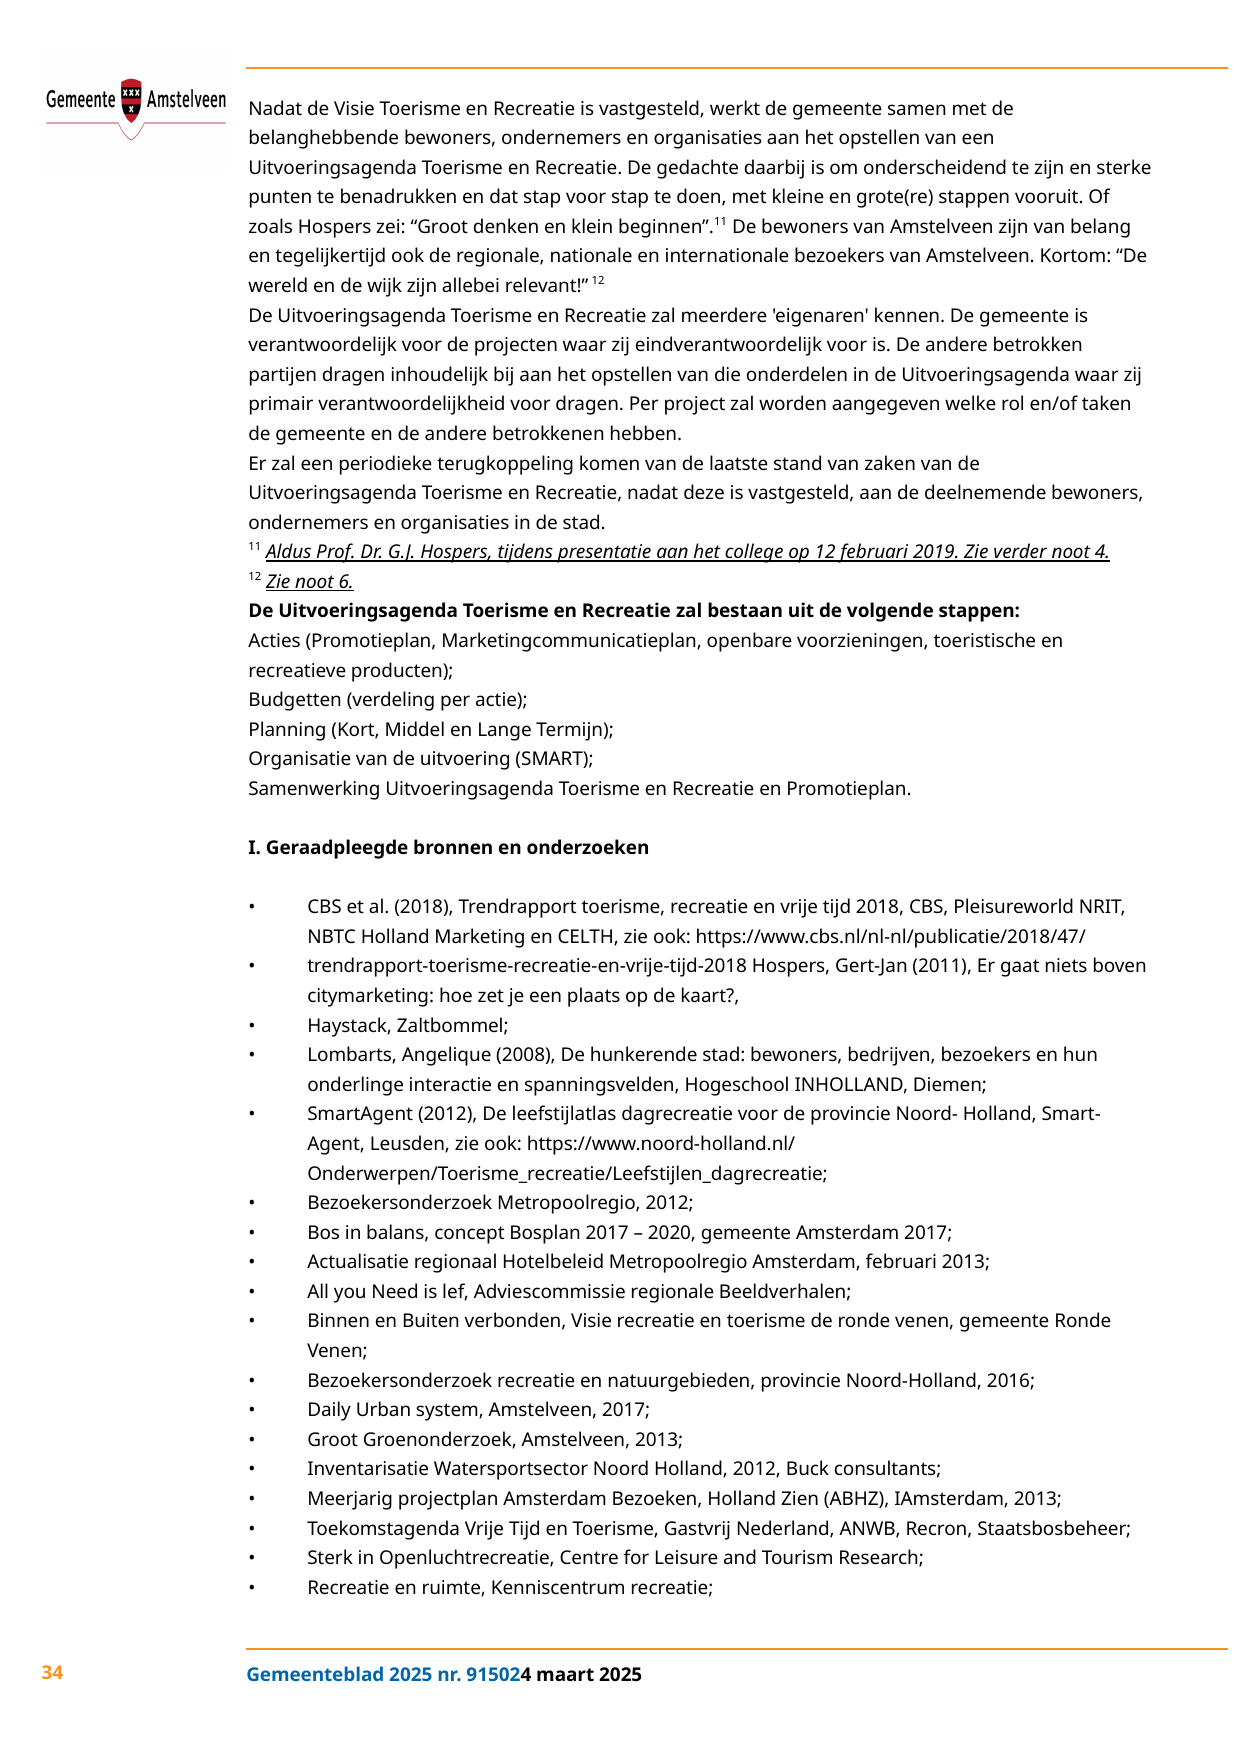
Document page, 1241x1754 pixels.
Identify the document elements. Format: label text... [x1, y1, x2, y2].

list Lombarts, Angelique (2008), De hunkerende stad: bewoners, bedrijven, bezoekers en hun onderlinge interactie en spanningsvelden, Hogeschool INHOLLAND, Diemen; [248, 1041, 1152, 1097]
text Acties (Promotieplan, Marketingcommunicatieplan, openbare voorzieningen, toeristische en recreatieve producten); [248, 627, 1152, 683]
list Bezoekersonderzoek Metropoolregio, 2012; [248, 1189, 1152, 1215]
list CBS et al. (2018), Trendrapport toerisme, recreatie en vrije tijd 2018, CBS, Pleisureworld NRIT, NBTC Holland Marketing en CELTH, zie ook: https://www.cbs.nl/nl-nl/publicatie/2018/47/ [248, 893, 1152, 949]
list Actualisatie regionaal Hotelbeleid Metropoolregio Amsterdam, februari 2013; [248, 1248, 1152, 1274]
list trendrapport-toerisme-recreatie-en-vrije-tijd-2018 Hospers, Gert-Jan (2011), Er gaat niets boven citymarketing: hoe zet je een plaats op de kaart?, [248, 953, 1152, 1008]
picture [41, 47, 231, 172]
list Groot Groenonderzoek, Amstelveen, 2013; [248, 1426, 1152, 1452]
text De Uitvoeringsagenda Toerisme en Recreatie zal meerdere 'eigenaren' kennen. De gemeente is verantwoordelijk voor de projecten waar zij eindverantwoordelijk voor is. De andere betrokken partijen dragen inhoudelijk bij aan het opstellen van die onderdelen in de Uitvoeringsagenda waar zij primair verantwoordelijkheid voor dragen. Per project zal worden aangegeven welke rol en/of taken de gemeente en de andere betrokkenen hebben. [248, 302, 1152, 446]
list Bos in balans, concept Bosplan 2017 – 2020, gemeente Amsterdam 2017; [248, 1219, 1152, 1245]
list Sterk in Openluchtrecreatie, Centre for Leisure and Tourism Research; [248, 1544, 1152, 1570]
text 11 Aldus Prof. Dr. G.J. Hospers, tijdens presentatie aan het college op 12 februari 2019. Zie verder noot 4. [248, 538, 1152, 564]
text Samenwerking Uitvoeringsagenda Toerisme en Recreatie en Promotieplan. [248, 775, 1152, 801]
list Toekomstagenda Vrije Tijd en Toerisme, Gastvrij Nederland, ANWB, Recron, Staatsbosbeheer; [248, 1515, 1152, 1541]
list All you Need is lef, Adviescommissie regionale Beeldverhalen; [248, 1278, 1152, 1304]
list Binnen en Buiten verbonden, Visie recreatie en toerisme de ronde venen, gemeente Ronde Venen; [248, 1308, 1152, 1363]
list Bezoekersonderzoek recreatie en natuurgebieden, provincie Noord-Holland, 2016; [248, 1367, 1152, 1393]
list Meerjarig projectplan Amsterdam Bezoeken, Holland Zien (ABHZ), IAmsterdam, 2013; [248, 1485, 1152, 1511]
list Inventarisatie Watersportsector Noord Holland, 2012, Buck consultants; [248, 1456, 1152, 1481]
text De Uitvoeringsagenda Toerisme en Recreatie zal bestaan uit de volgende stappen: [248, 598, 1152, 623]
text I. Geraadpleegde bronnen en onderzoeken [248, 834, 1152, 860]
text Budgetten (verdeling per actie); [248, 686, 1152, 712]
text Er zal een periodieke terugkoppeling komen van de laatste stand van zaken van de Uitvoeringsagenda Toerisme en Recreatie, nadat deze is vastgesteld, aan de deelnemende bewoners, ondernemers en organisaties in de stad. [248, 450, 1152, 535]
list SmartAgent (2012), De leefstijlatlas dagrecreatie voor de provincie Noord- Holland, Smart-Agent, Leusden, zie ook: https://www.noord-holland.nl/ Onderwerpen/Toerisme_recreatie/Leefstijlen_dagrecreatie; [248, 1101, 1152, 1186]
text Nadat de Visie Toerisme en Recreatie is vastgesteld, werkt de gemeente samen met de belanghebbende bewoners, ondernemers en organisaties aan het opstellen van een Uitvoeringsagenda Toerisme en Recreatie. De gedachte daarbij is om onderscheidend te zijn en sterke punten te benadrukken en dat stap voor stap te doen, met kleine en grote(re) stappen vooruit. Of zoals Hospers zei: “Groot denken en klein beginnen”.11 De bewoners van Amstelveen zijn van belang en tegelijkertijd ook de regionale, nationale en internationale bezoekers van Amstelveen. Kortom: “De wereld en de wijk zijn allebei relevant!” 12 [248, 95, 1152, 298]
text Planning (Kort, Middel en Lange Termijn); [248, 716, 1152, 742]
text Organisatie van de uitvoering (SMART); [248, 746, 1152, 771]
list Haystack, Zaltbommel; [248, 1012, 1152, 1038]
list Daily Urban system, Amstelveen, 2017; [248, 1396, 1152, 1422]
list Recreatie en ruimte, Kenniscentrum recreatie; [248, 1574, 1152, 1600]
text 12 Zie noot 6. [248, 568, 1152, 594]
